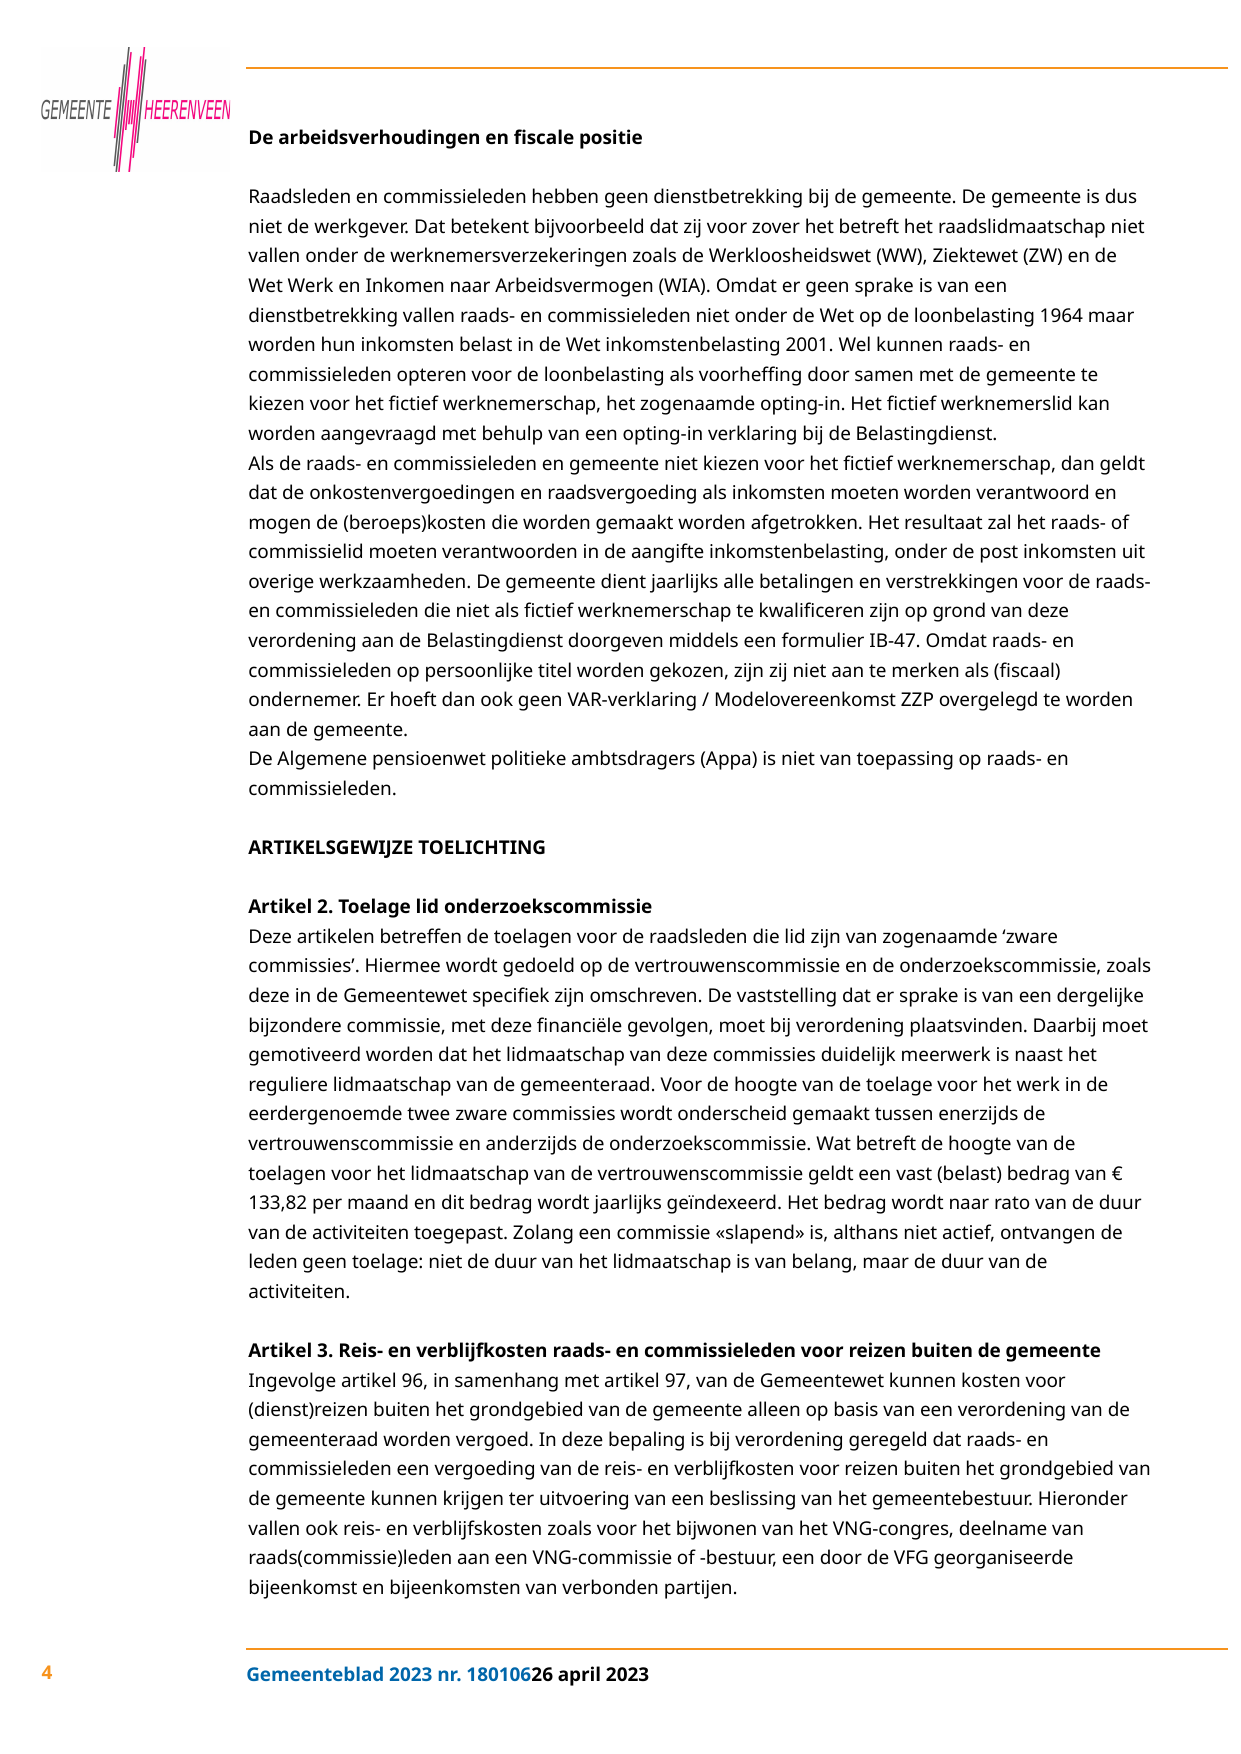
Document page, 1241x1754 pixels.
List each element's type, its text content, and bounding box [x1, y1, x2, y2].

text De arbeidsverhoudingen en fiscale positie [248, 124, 1152, 150]
picture [41, 47, 231, 172]
text Artikel 3. Reis- en verblijfkosten raads- en commissieleden voor reizen buiten de gemeente [248, 1337, 1152, 1363]
text ARTIKELSGEWIJZE TOELICHTING [248, 834, 1152, 860]
text Als de raads- en commissieleden en gemeente niet kiezen voor het fictief werknemerschap, dan geldt dat de onkostenvergoedingen en raadsvergoeding als inkomsten moeten worden verantwoord en mogen de (beroeps)kosten die worden gemaakt worden afgetrokken. Het resultaat zal het raads- of commissielid moeten verantwoorden in de aangifte inkomstenbelasting, onder de post inkomsten uit overige werkzaamheden. De gemeente dient jaarlijks alle betalingen en verstrekkingen voor de raads- en commissieleden die niet als fictief werknemerschap te kwalificeren zijn op grond van deze verordening aan de Belastingdienst doorgeven middels een formulier IB-47. Omdat raads- en commissieleden op persoonlijke titel worden gekozen, zijn zij niet aan te merken als (fiscaal) ondernemer. Er hoeft dan ook geen VAR-verklaring / Modelovereenkomst ZZP overgelegd te worden aan de gemeente. [248, 450, 1152, 742]
text De Algemene pensioenwet politieke ambtsdragers (Appa) is niet van toepassing op raads- en commissieleden. [248, 746, 1152, 801]
text Deze artikelen betreffen de toelagen voor de raadsleden die lid zijn van zogenaamde ‘zware commissies’. Hiermee wordt gedoeld op de vertrouwenscommissie en de onderzoekscommissie, zoals deze in de Gemeentewet specifiek zijn omschreven. De vaststelling dat er sprake is van een dergelijke bijzondere commissie, met deze financiële gevolgen, moet bij verordening plaatsvinden. Daarbij moet gemotiveerd worden dat het lidmaatschap van deze commissies duidelijk meerwerk is naast het reguliere lidmaatschap van de gemeenteraad. Voor de hoogte van de toelage voor het werk in de eerdergenoemde twee zware commissies wordt onderscheid gemaakt tussen enerzijds de vertrouwenscommissie en anderzijds de onderzoekscommissie. Wat betreft de hoogte van de toelagen voor het lidmaatschap van de vertrouwenscommissie geldt een vast (belast) bedrag van € 133,82 per maand en dit bedrag wordt jaarlijks geïndexeerd. Het bedrag wordt naar rato van de duur van de activiteiten toegepast. Zolang een commissie «slapend» is, althans niet actief, ontvangen de leden geen toelage: niet de duur van het lidmaatschap is van belang, maar de duur van de activiteiten. [248, 923, 1152, 1304]
text Artikel 2. Toelage lid onderzoekscommissie [248, 893, 1152, 919]
text Ingevolge artikel 96, in samenhang met artikel 97, van de Gemeentewet kunnen kosten voor (dienst)reizen buiten het grondgebied van de gemeente alleen op basis van een verordening van de gemeenteraad worden vergoed. In deze bepaling is bij verordening geregeld dat raads- en commissieleden een vergoeding van de reis- en verblijfkosten voor reizen buiten het grondgebied van de gemeente kunnen krijgen ter uitvoering van een beslissing van het gemeentebestuur. Hieronder vallen ook reis- en verblijfskosten zoals voor het bijwonen van het VNG-congres, deelname van raads(commissie)leden aan een VNG-commissie of -bestuur, een door de VFG georganiseerde bijeenkomst en bijeenkomsten van verbonden partijen. [248, 1367, 1152, 1600]
text Raadsleden en commissieleden hebben geen dienstbetrekking bij de gemeente. De gemeente is dus niet de werkgever. Dat betekent bijvoorbeeld dat zij voor zover het betreft het raadslidmaatschap niet vallen onder de werknemersverzekeringen zoals de Werkloosheidswet (WW), Ziektewet (ZW) en de Wet Werk en Inkomen naar Arbeidsvermogen (WIA). Omdat er geen sprake is van een dienstbetrekking vallen raads- en commissieleden niet onder de Wet op de loonbelasting 1964 maar worden hun inkomsten belast in de Wet inkomstenbelasting 2001. Wel kunnen raads- en commissieleden opteren voor de loonbelasting als voorheffing door samen met de gemeente te kiezen voor het fictief werknemerschap, het zogenaamde opting-in. Het fictief werknemerslid kan worden aangevraagd met behulp van een opting-in verklaring bij de Belastingdienst. [248, 183, 1152, 446]
